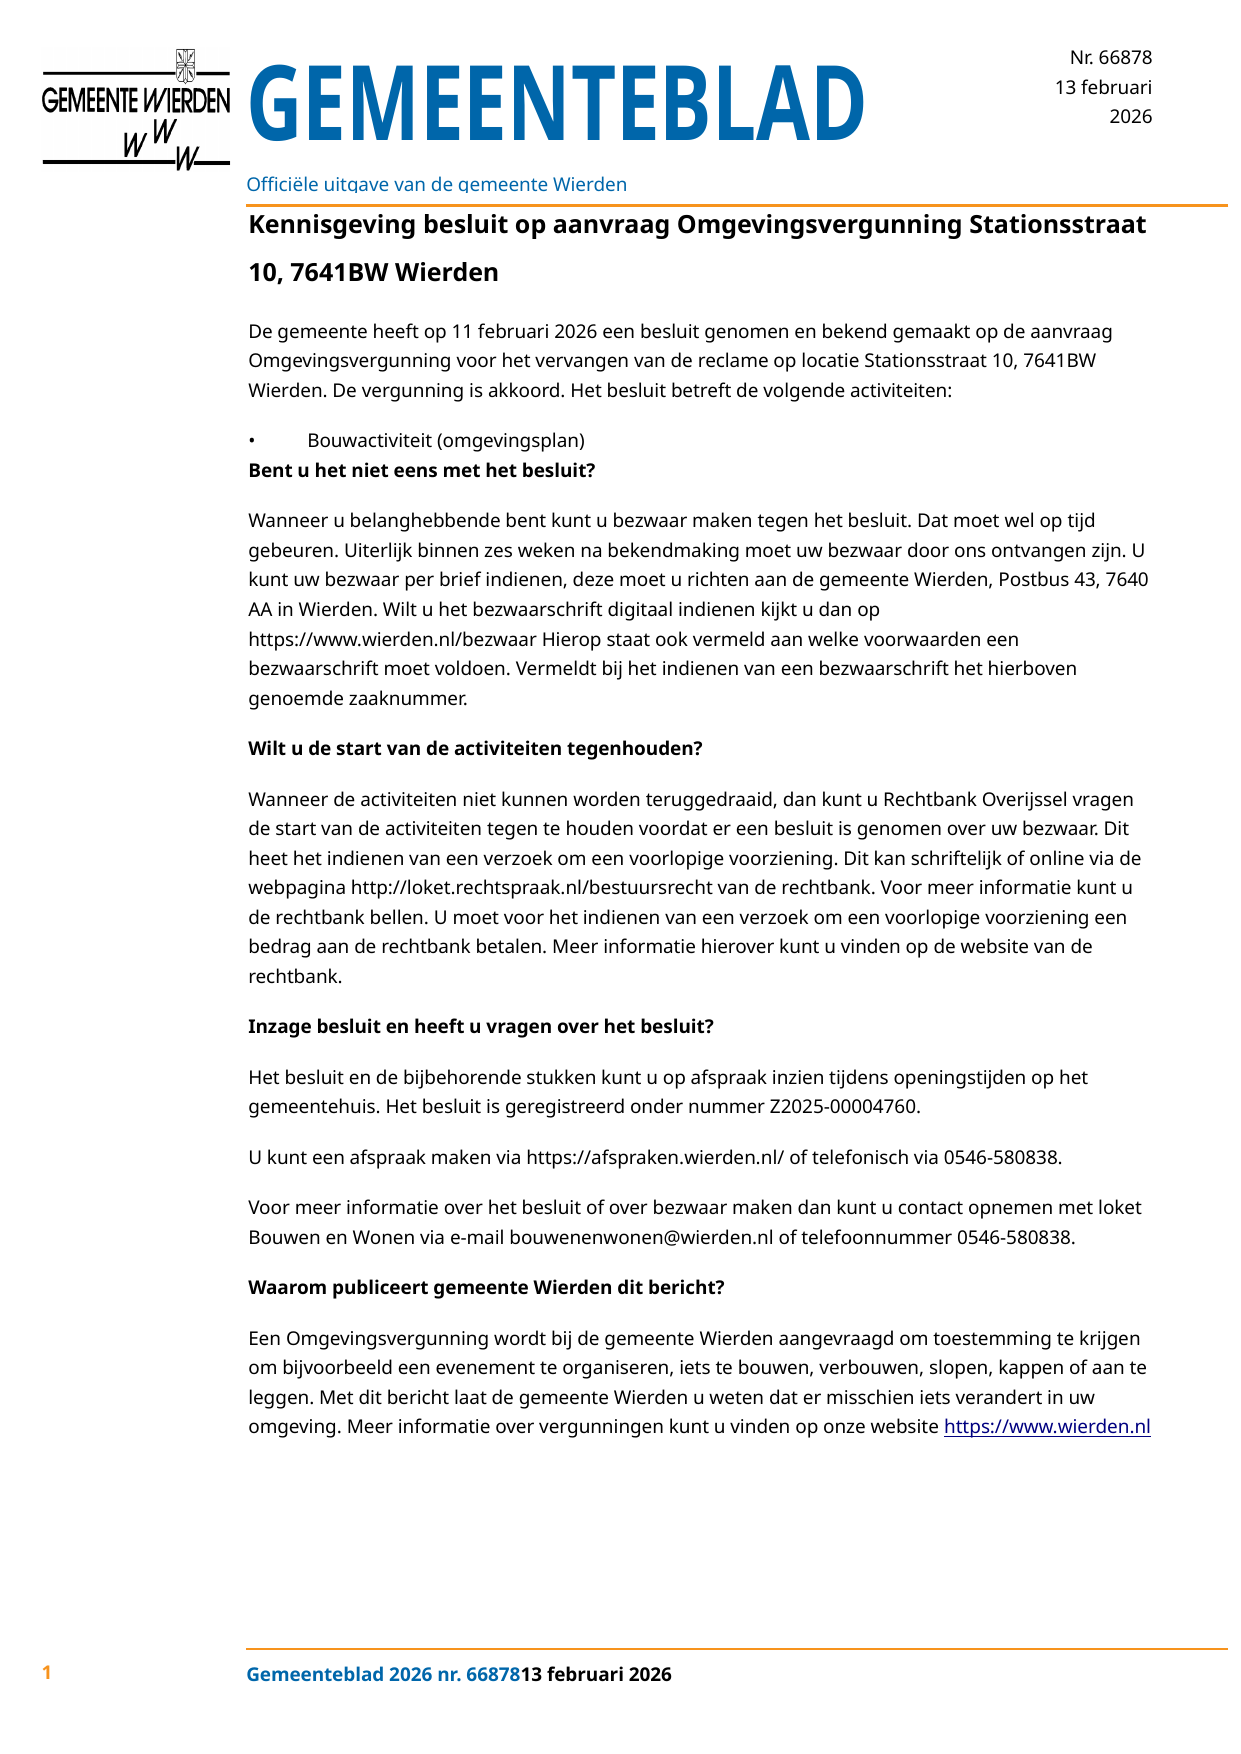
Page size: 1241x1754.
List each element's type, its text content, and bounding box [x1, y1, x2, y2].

picture [41, 47, 231, 172]
text Bent u het niet eens met het besluit? [248, 457, 1152, 483]
text Voor meer informatie over het besluit of over bezwaar maken dan kunt u contact opnemen met loket Bouwen en Wonen via e-mail bouwenenwonen@wierden.nl of telefoonnummer 0546-580838. [248, 1194, 1152, 1250]
text De gemeente heeft op 11 februari 2026 een besluit genomen en bekend gemaakt op de aanvraag Omgevingsvergunning voor het vervangen van de reclame op locatie Stationsstraat 10, 7641BW Wierden. De vergunning is akkoord. Het besluit betreft de volgende activiteiten: [248, 318, 1152, 403]
text Kennisgeving besluit op aanvraag Omgevingsvergunning Stationsstraat 10, 7641BW Wierden [248, 207, 1152, 288]
text Wanneer de activiteiten niet kunnen worden teruggedraaid, dan kunt u Rechtbank Overijssel vragen de start van de activiteiten tegen te houden voordat er een besluit is genomen over uw bezwaar. Dit heet het indienen van een verzoek om een voorlopige voorziening. Dit kan schriftelijk of online via de webpagina http://loket.rechtspraak.nl/bestuursrecht van de rechtbank. Voor meer informatie kunt u de rechtbank bellen. U moet voor het indienen van een verzoek om een voorlopige voorziening een bedrag aan de rechtbank betalen. Meer informatie hierover kunt u vinden op de website van de rechtbank. [248, 786, 1152, 989]
text Het besluit en de bijbehorende stukken kunt u op afspraak inzien tijdens openingstijden op het gemeentehuis. Het besluit is geregistreerd onder nummer Z2025-00004760. [248, 1064, 1152, 1119]
text Een Omgevingsvergunning wordt bij de gemeente Wierden aangevraagd om toestemming te krijgen om bijvoorbeeld een evenement te organiseren, iets te bouwen, verbouwen, slopen, kappen of aan te leggen. Met dit bericht laat de gemeente Wierden u weten dat er misschien iets verandert in uw omgeving. Meer informatie over vergunningen kunt u vinden op onze website https://www.wierden.nl [248, 1325, 1152, 1439]
text Waarom publiceert gemeente Wierden dit bericht? [248, 1274, 1152, 1300]
text Wilt u de start van de activiteiten tegenhouden? [248, 735, 1152, 761]
list Bouwactiviteit (omgevingsplan) [248, 427, 1152, 453]
text Inzage besluit en heeft u vragen over het besluit? [248, 1014, 1152, 1039]
text U kunt een afspraak maken via https://afspraken.wierden.nl/ of telefonisch via 0546-580838. [248, 1144, 1152, 1170]
text Wanneer u belanghebbende bent kunt u bezwaar maken tegen het besluit. Dat moet wel op tijd gebeuren. Uiterlijk binnen zes weken na bekendmaking moet uw bezwaar door ons ontvangen zijn. U kunt uw bezwaar per brief indienen, deze moet u richten aan de gemeente Wierden, Postbus 43, 7640 AA in Wierden. Wilt u het bezwaarschrift digitaal indienen kijkt u dan op https://www.wierden.nl/bezwaar Hierop staat ook vermeld aan welke voorwaarden een bezwaarschrift moet voldoen. Vermeldt bij het indienen van een bezwaarschrift het hierboven genoemde zaaknummer. [248, 507, 1152, 711]
